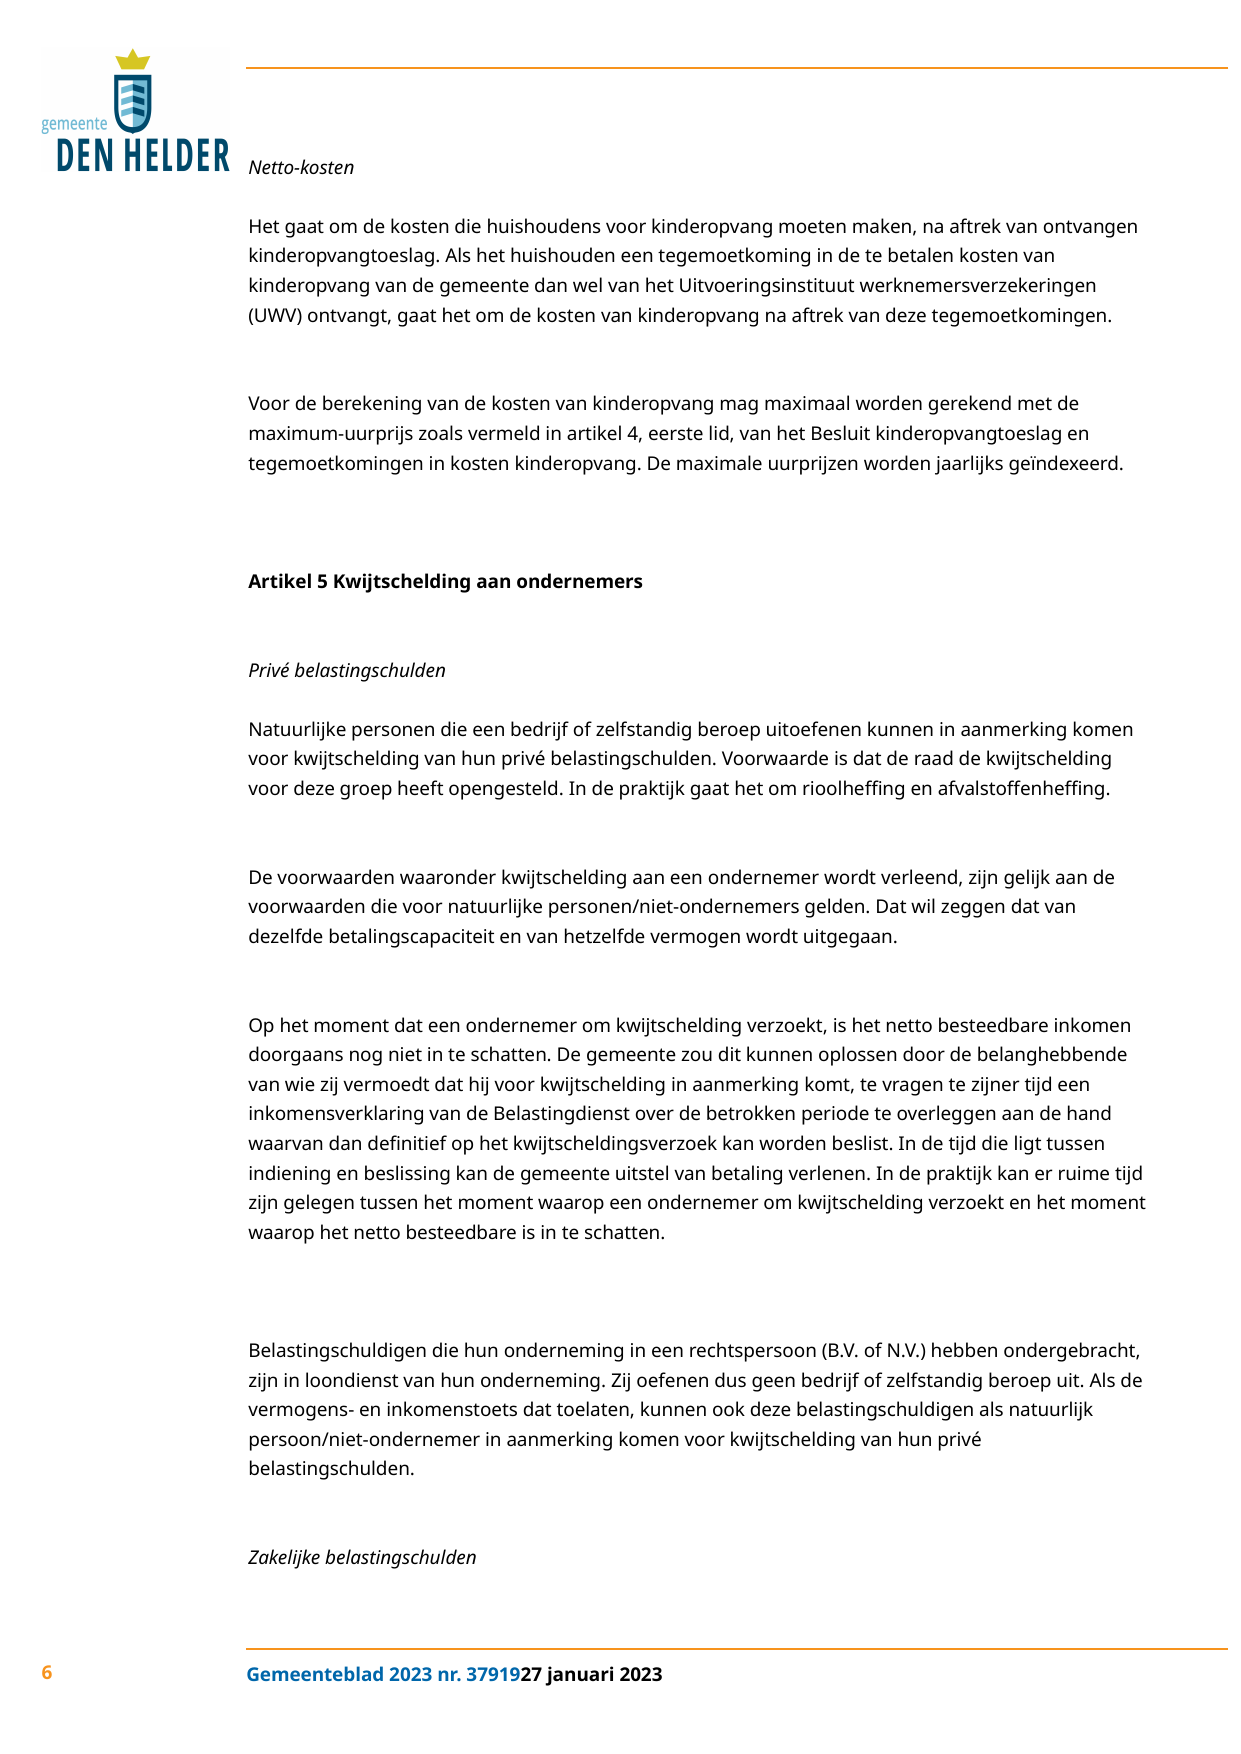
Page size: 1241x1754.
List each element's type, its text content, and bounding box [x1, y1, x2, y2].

text Netto-kosten [248, 154, 1152, 180]
picture [41, 47, 231, 172]
picture [182, 144, 187, 165]
text Voor de berekening van de kosten van kinderopvang mag maximaal worden gerekend met de maximum-uurprijs zoals vermeld in artikel 4, eerste lid, van het Besluit kinderopvangtoeslag en tegemoetkomingen in kosten kinderopvang. De maximale uurprijzen worden jaarlijks geïndexeerd. [248, 391, 1152, 476]
text Natuurlijke personen die een bedrijf of zelfstandig beroep uitoefenen kunnen in aanmerking komen voor kwijtschelding van hun privé belastingschulden. Voorwaarde is dat de raad de kwijtschelding voor deze groep heeft opengesteld. In de praktijk gaat het om rioolheffing en afvalstoffenheffing. [248, 716, 1152, 801]
picture [220, 160, 224, 172]
text Het gaat om de kosten die huishoudens voor kinderopvang moeten maken, na aftrek van ontvangen kinderopvangtoeslag. Als het huishouden een tegemoetkoming in de te betalen kosten van kinderopvang van de gemeente dan wel van het Uitvoeringsinstituut werknemersverzekeringen (UWV) ontvangt, gaat het om de kosten van kinderopvang na aftrek van deze tegemoetkomingen. [248, 213, 1152, 328]
text Artikel 5 Kwijtschelding aan ondernemers [248, 568, 1152, 594]
picture [63, 144, 68, 165]
picture [130, 157, 135, 172]
text Zakelijke belastingschulden [248, 1544, 1152, 1570]
picture [100, 154, 106, 172]
text De voorwaarden waaronder kwijtschelding aan een ondernemer wordt verleend, zijn gelijk aan de voorwaarden die voor natuurlijke personen/niet-ondernemers gelden. Dat wil zeggen dat van dezelfde betalingscapaciteit en van hetzelfde vermogen wordt uitgegaan. [248, 864, 1152, 949]
text Op het moment dat een ondernemer om kwijtschelding verzoekt, is het netto besteedbare inkomen doorgaans nog niet in te schatten. De gemeente zou dit kunnen oplossen door de belanghebbende van wie zij vermoedt dat hij voor kwijtschelding in aanmerking komt, te vragen te zijner tijd een inkomensverklaring van de Belastingdienst over de betrokken periode te overleggen aan de hand waarvan dan definitief op het kwijtscheldingsverzoek kan worden beslist. In de tijd die ligt tussen indiening en beslissing kan de gemeente uitstel van betaling verlenen. In de praktijk kan er ruime tijd zijn gelegen tussen het moment waarop een ondernemer om kwijtschelding verzoekt en het moment waarop het netto besteedbare is in te schatten. [248, 1012, 1152, 1245]
text Privé belastingschulden [248, 657, 1152, 683]
text Belastingschuldigen die hun onderneming in een rechtspersoon (B.V. of N.V.) hebben ondergebracht, zijn in loondienst van hun onderneming. Zij oefenen dus geen bedrijf of zelfstandig beroep uit. Als de vermogens- en inkomenstoets dat toelaten, kunnen ook deze belastingschuldigen als natuurlijk persoon/niet-ondernemer in aanmerking komen voor kwijtschelding van hun privé belastingschulden. [248, 1337, 1152, 1481]
